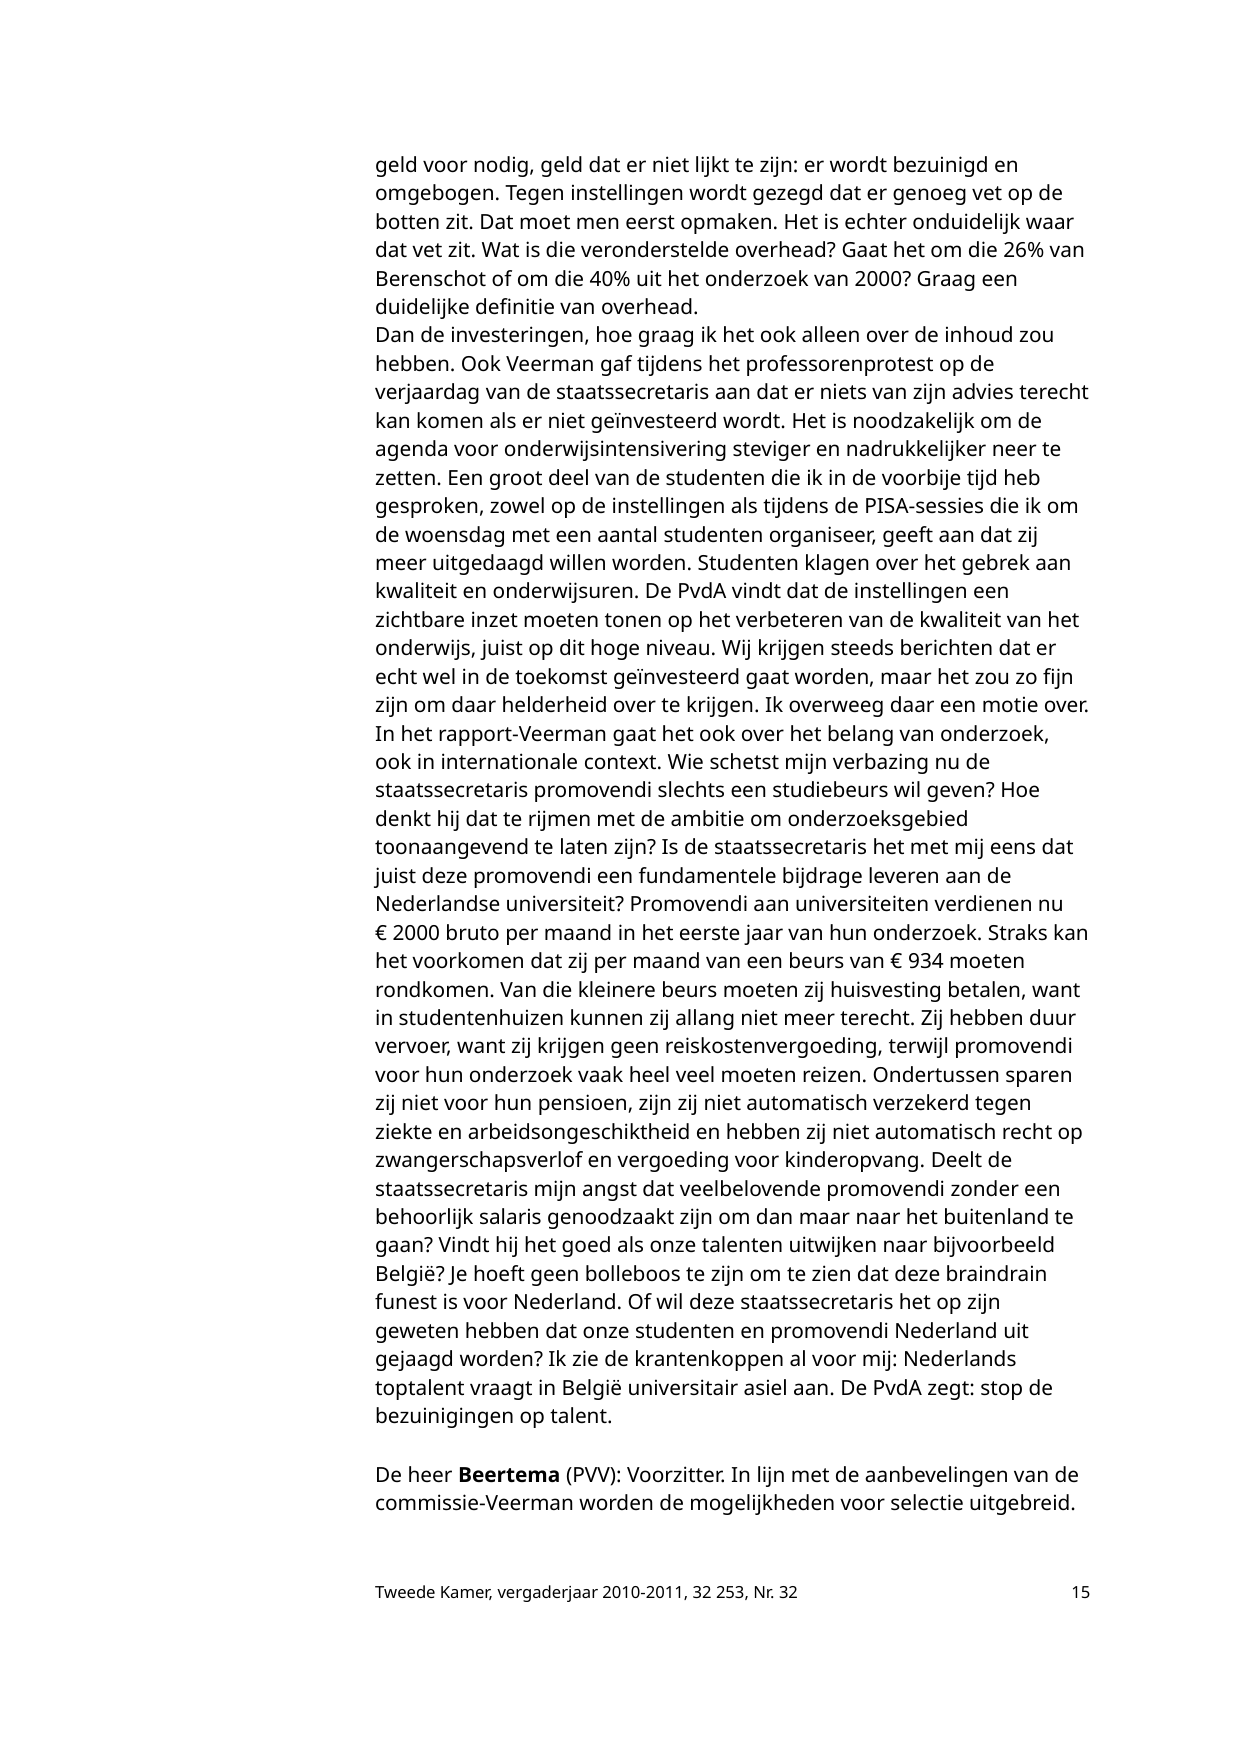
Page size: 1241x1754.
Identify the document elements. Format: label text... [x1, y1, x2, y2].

text geld voor nodig, geld dat er niet lijkt te zijn: er wordt bezuinigd en omgebogen. Tegen instellingen wordt gezegd dat er genoeg vet op de botten zit. Dat moet men eerst opmaken. Het is echter onduidelijk waar dat vet zit. Wat is die veronderstelde overhead? Gaat het om die 26% van Berenschot of om die 40% uit het onderzoek van 2000? Graag een duidelijke definitie van overhead. [375, 150, 1090, 321]
text Dan de investeringen, hoe graag ik het ook alleen over de inhoud zou hebben. Ook Veerman gaf tijdens het professorenprotest op de verjaardag van de staatssecretaris aan dat er niets van zijn advies terecht kan komen als er niet geïnvesteerd wordt. Het is noodzakelijk om de agenda voor onderwijsintensivering steviger en nadrukkelijker neer te zetten. Een groot deel van de studenten die ik in de voorbije tijd heb gesproken, zowel op de instellingen als tijdens de PISA-sessies die ik om de woensdag met een aantal studenten organiseer, geeft aan dat zij meer uitgedaagd willen worden. Studenten klagen over het gebrek aan kwaliteit en onderwijsuren. De PvdA vindt dat de instellingen een zichtbare inzet moeten tonen op het verbeteren van de kwaliteit van het onderwijs, juist op dit hoge niveau. Wij krijgen steeds berichten dat er echt wel in de toekomst geïnvesteerd gaat worden, maar het zou zo fijn zijn om daar helderheid over te krijgen. Ik overweeg daar een motie over. [375, 321, 1090, 719]
text De heer Beertema (PVV): Voorzitter. In lijn met de aanbevelingen van de commissie-Veerman worden de mogelijkheden voor selectie uitgebreid. [375, 1460, 1090, 1517]
text In het rapport-Veerman gaat het ook over het belang van onderzoek, ook in internationale context. Wie schetst mijn verbazing nu de staatssecretaris promovendi slechts een studiebeurs wil geven? Hoe denkt hij dat te rijmen met de ambitie om onderzoeksgebied toonaangevend te laten zijn? Is de staatssecretaris het met mij eens dat juist deze promovendi een fundamentele bijdrage leveren aan de Nederlandse universiteit? Promovendi aan universiteiten verdienen nu € 2000 bruto per maand in het eerste jaar van hun onderzoek. Straks kan het voorkomen dat zij per maand van een beurs van € 934 moeten rondkomen. Van die kleinere beurs moeten zij huisvesting betalen, want in studentenhuizen kunnen zij allang niet meer terecht. Zij hebben duur vervoer, want zij krijgen geen reiskostenvergoeding, terwijl promovendi voor hun onderzoek vaak heel veel moeten reizen. Ondertussen sparen zij niet voor hun pensioen, zijn zij niet automatisch verzekerd tegen ziekte en arbeidsongeschiktheid en hebben zij niet automatisch recht op zwangerschapsverlof en vergoeding voor kinderopvang. Deelt de staatssecretaris mijn angst dat veelbelovende promovendi zonder een behoorlijk salaris genoodzaakt zijn om dan maar naar het buitenland te gaan? Vindt hij het goed als onze talenten uitwijken naar bijvoorbeeld België? Je hoeft geen bolleboos te zijn om te zien dat deze braindrain funest is voor Nederland. Of wil deze staatssecretaris het op zijn geweten hebben dat onze studenten en promovendi Nederland uit gejaagd worden? Ik zie de krantenkoppen al voor mij: Nederlands toptalent vraagt in België universitair asiel aan. De PvdA zegt: stop de bezuinigingen op talent. [375, 719, 1090, 1430]
